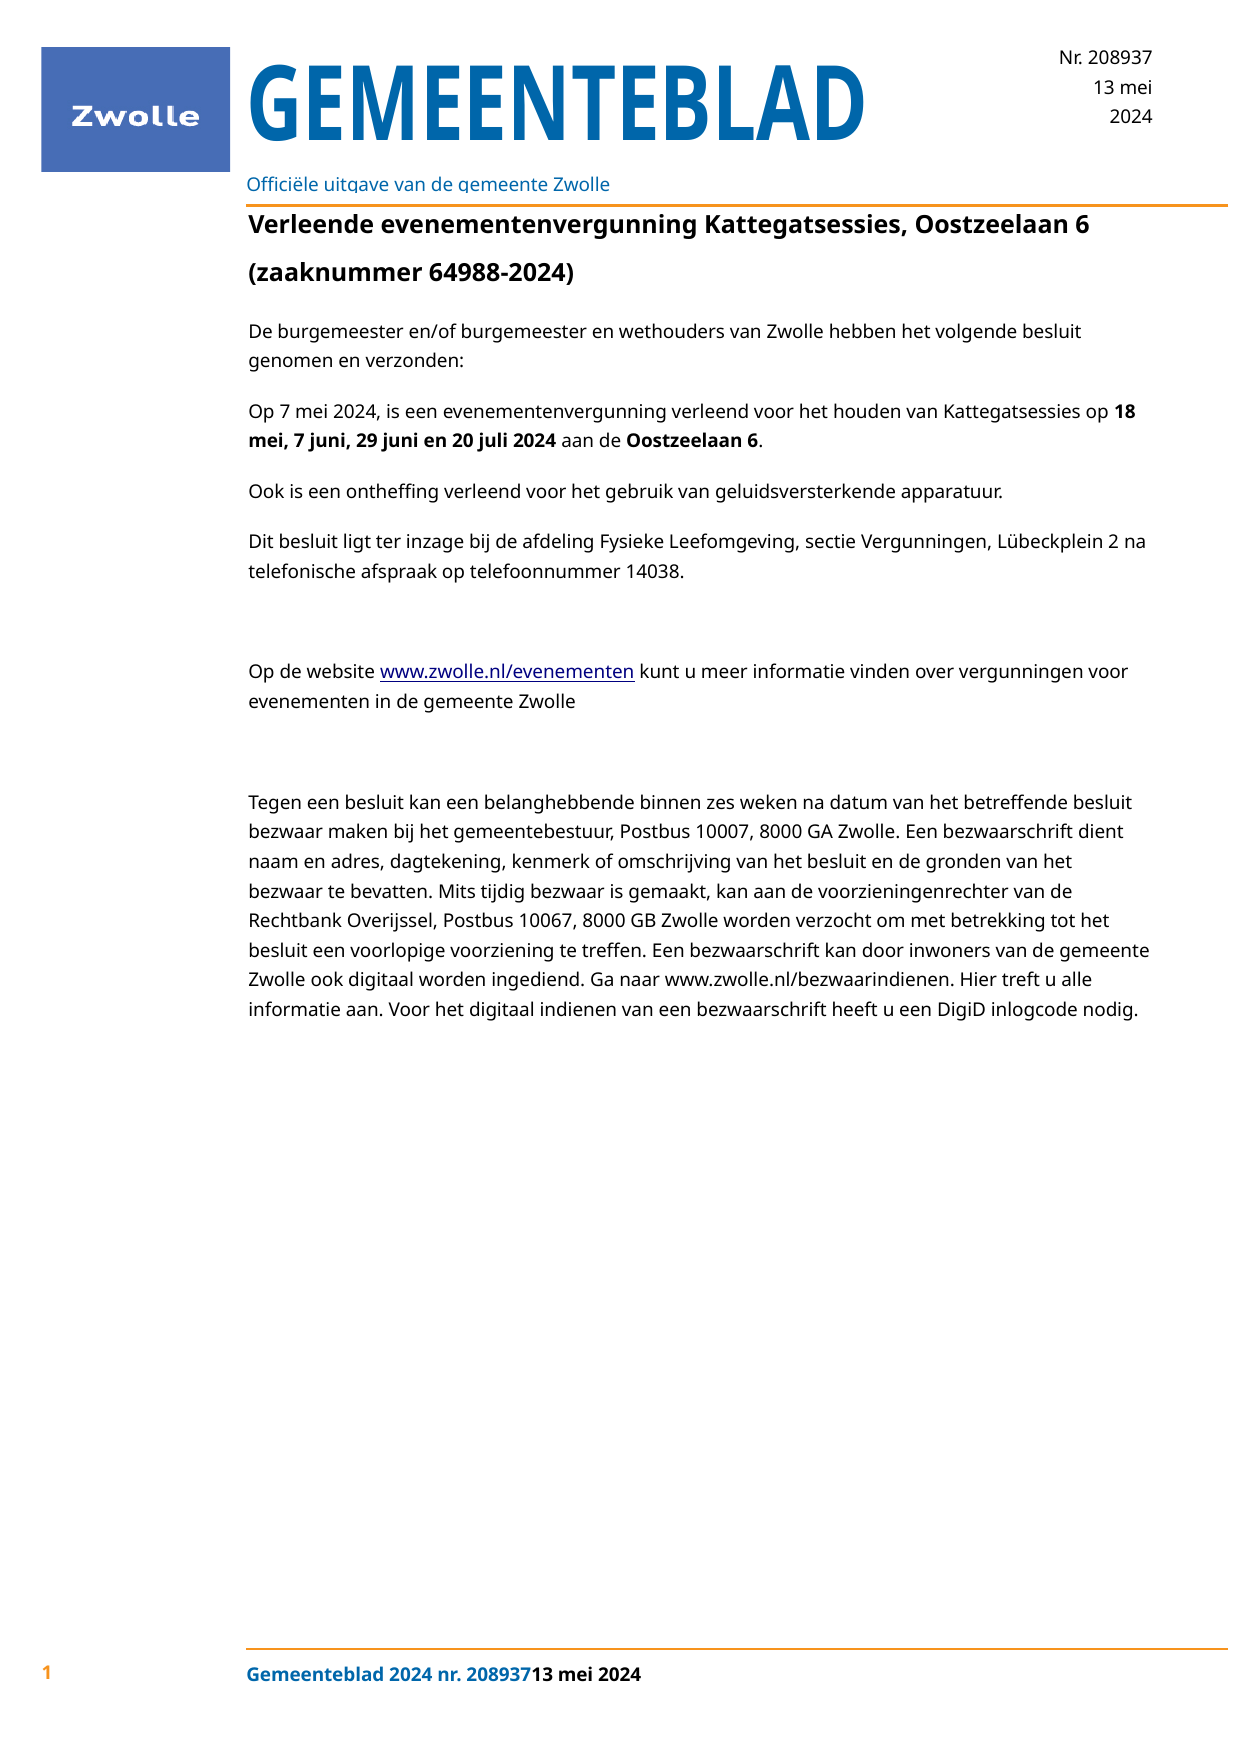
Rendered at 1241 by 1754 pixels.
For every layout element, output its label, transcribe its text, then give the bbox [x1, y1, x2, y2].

text De burgemeester en/of burgemeester en wethouders van Zwolle hebben het volgende besluit genomen en verzonden: [248, 318, 1152, 373]
text Op 7 mei 2024, is een evenementenvergunning verleend voor het houden van Kattegatsessies op 18 mei, 7 juni, 29 juni en 20 juli 2024 aan de Oostzeelaan 6. [248, 398, 1152, 453]
text Dit besluit ligt ter inzage bij de afdeling Fysieke Leefomgeving, sectie Vergunningen, Lübeckplein 2 na telefonische afspraak op telefoonnummer 14038. [248, 528, 1152, 584]
text Op de website www.zwolle.nl/evenementen kunt u meer informatie vinden over vergunningen voor evenementen in de gemeente Zwolle [248, 659, 1152, 714]
text Ook is een ontheffing verleend voor het gebruik van geluidsversterkende apparatuur. [248, 478, 1152, 504]
picture [41, 47, 231, 172]
text Tegen een besluit kan een belanghebbende binnen zes weken na datum van het betreffende besluit bezwaar maken bij het gemeentebestuur, Postbus 10007, 8000 GA Zwolle. Een bezwaarschrift dient naam en adres, dagtekening, kenmerk of omschrijving van het besluit en de gronden van het bezwaar te bevatten. Mits tijdig bezwaar is gemaakt, kan aan de voorzieningenrechter van de Rechtbank Overijssel, Postbus 10067, 8000 GB Zwolle worden verzocht om met betrekking tot het besluit een voorlopige voorziening te treffen. Een bezwaarschrift kan door inwoners van de gemeente Zwolle ook digitaal worden ingediend. Ga naar www.zwolle.nl/bezwaarindienen. Hier treft u alle informatie aan. Voor het digitaal indienen van een bezwaarschrift heeft u een DigiD inlogcode nodig. [248, 789, 1152, 1022]
text Verleende evenementenvergunning Kattegatsessies, Oostzeelaan 6 (zaaknummer 64988-2024) [248, 207, 1152, 288]
